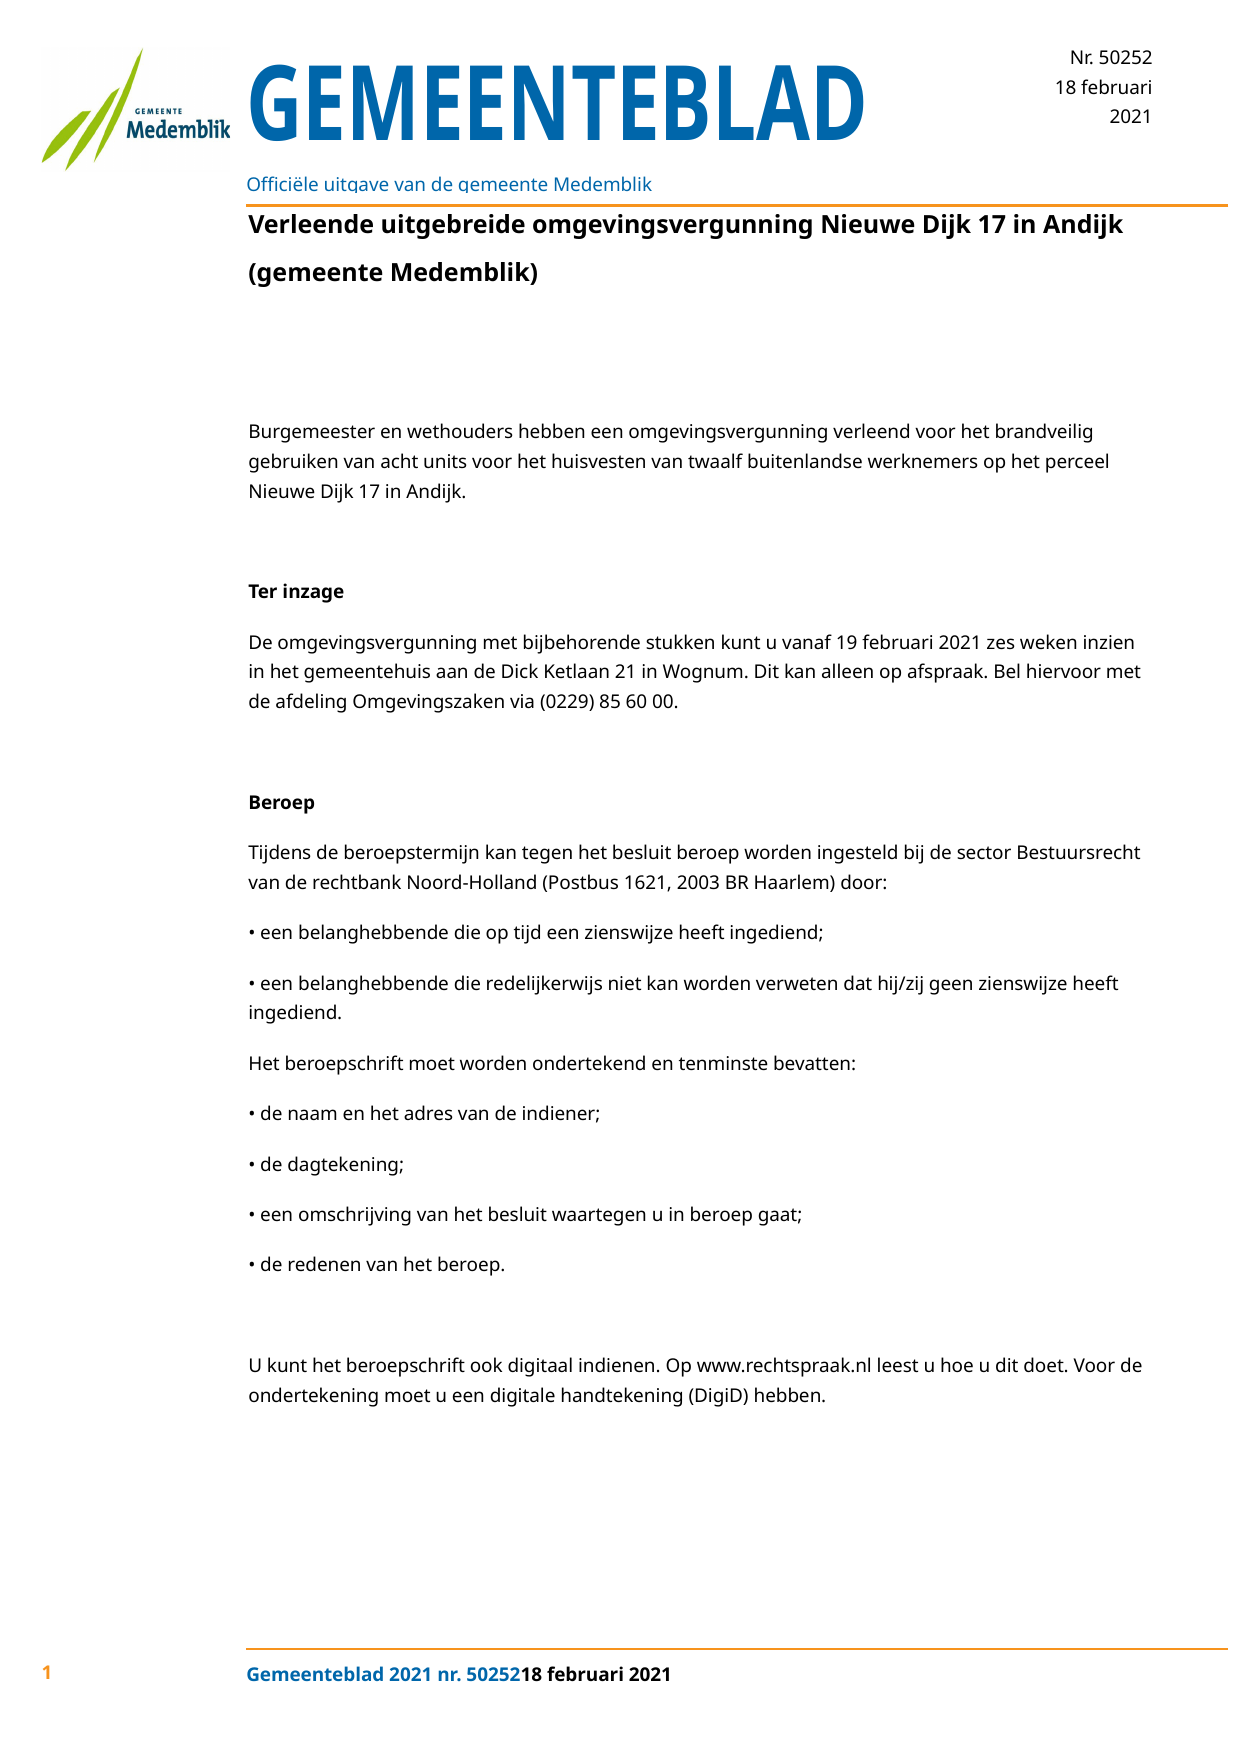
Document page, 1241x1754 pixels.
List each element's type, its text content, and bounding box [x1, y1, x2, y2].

text De omgevingsvergunning met bijbehorende stukken kunt u vanaf 19 februari 2021 zes weken inzien in het gemeentehuis aan de Dick Ketlaan 21 in Wognum. Dit kan alleen op afspraak. Bel hiervoor met de afdeling Omgevingszaken via (0229) 85 60 00. [248, 629, 1152, 714]
text • een omschrijving van het besluit waartegen u in beroep gaat; [248, 1201, 1152, 1227]
text • een belanghebbende die redelijkerwijs niet kan worden verweten dat hij/zij geen zienswijze heeft ingediend. [248, 970, 1152, 1025]
text U kunt het beroepschrift ook digitaal indienen. Op www.rechtspraak.nl leest u hoe u dit doet. Voor de ondertekening moet u een digitale handtekening (DigiD) hebben. [248, 1352, 1152, 1408]
text • de redenen van het beroep. [248, 1252, 1152, 1277]
text Burgemeester en wethouders hebben een omgevingsvergunning verleend voor het brandveilig gebruiken van acht units voor het huisvesten van twaalf buitenlandse werknemers op het perceel Nieuwe Dijk 17 in Andijk. [248, 419, 1152, 504]
text • een belanghebbende die op tijd een zienswijze heeft ingediend; [248, 919, 1152, 945]
text • de dagtekening; [248, 1151, 1152, 1177]
text Ter inzage [248, 579, 1152, 604]
text Verleende uitgebreide omgevingsvergunning Nieuwe Dijk 17 in Andijk (gemeente Medemblik) [248, 207, 1152, 288]
picture [41, 47, 231, 172]
text Het beroepschrift moet worden ondertekend en tenminste bevatten: [248, 1050, 1152, 1076]
text Beroep [248, 789, 1152, 815]
text • de naam en het adres van de indiener; [248, 1100, 1152, 1126]
text Tijdens de beroepstermijn kan tegen het besluit beroep worden ingesteld bij de sector Bestuursrecht van de rechtbank Noord-Holland (Postbus 1621, 2003 BR Haarlem) door: [248, 839, 1152, 895]
